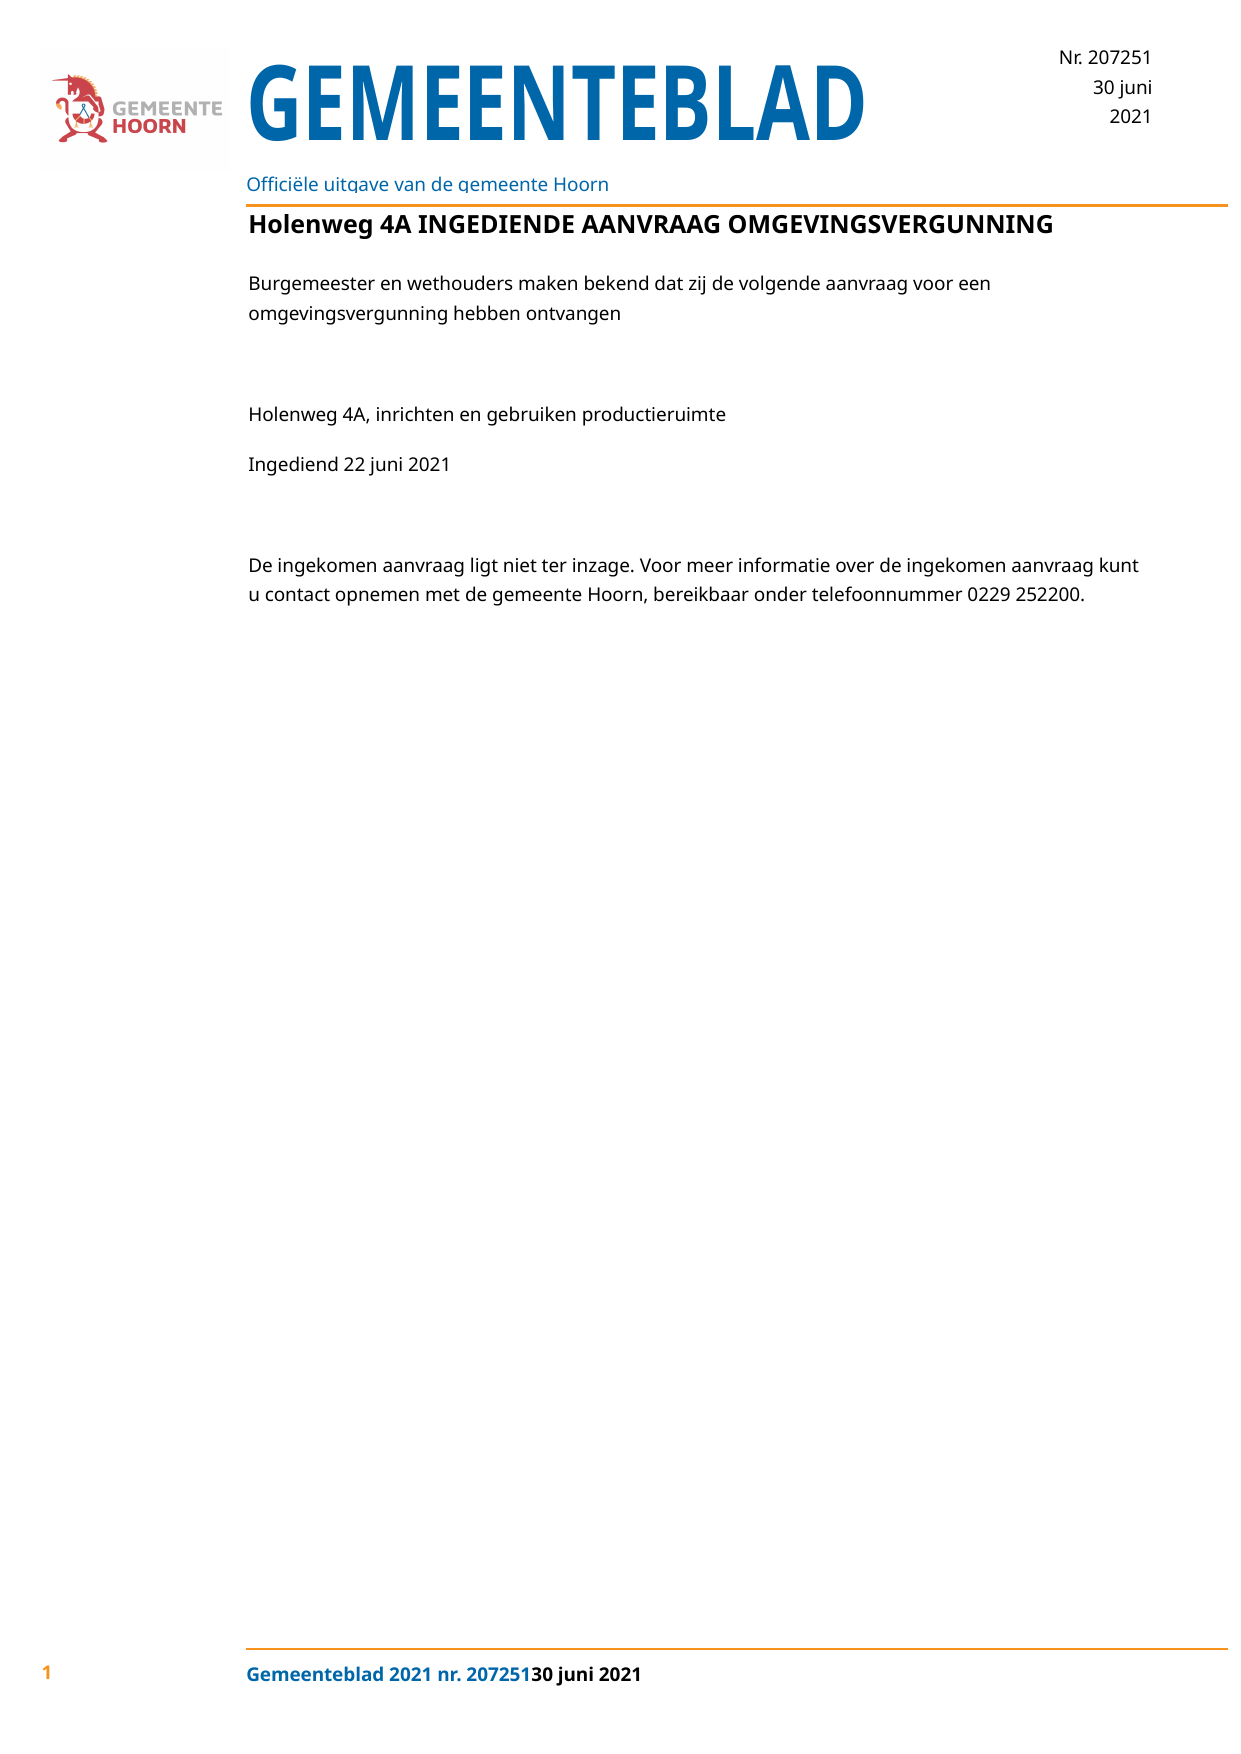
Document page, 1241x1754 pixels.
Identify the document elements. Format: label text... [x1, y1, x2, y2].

picture [41, 47, 231, 172]
text Holenweg 4A, inrichten en gebruiken productieruimte [248, 401, 1152, 426]
text Ingediend 22 juni 2021 [248, 451, 1152, 477]
text Holenweg 4A INGEDIENDE AANVRAAG OMGEVINGSVERGUNNING [248, 207, 1152, 241]
text Burgemeester en wethouders maken bekend dat zij de volgende aanvraag voor een omgevingsvergunning hebben ontvangen [248, 270, 1152, 326]
text De ingekomen aanvraag ligt niet ter inzage. Voor meer informatie over de ingekomen aanvraag kunt u contact opnemen met de gemeente Hoorn, bereikbaar onder telefoonnummer 0229 252200. [248, 552, 1152, 607]
